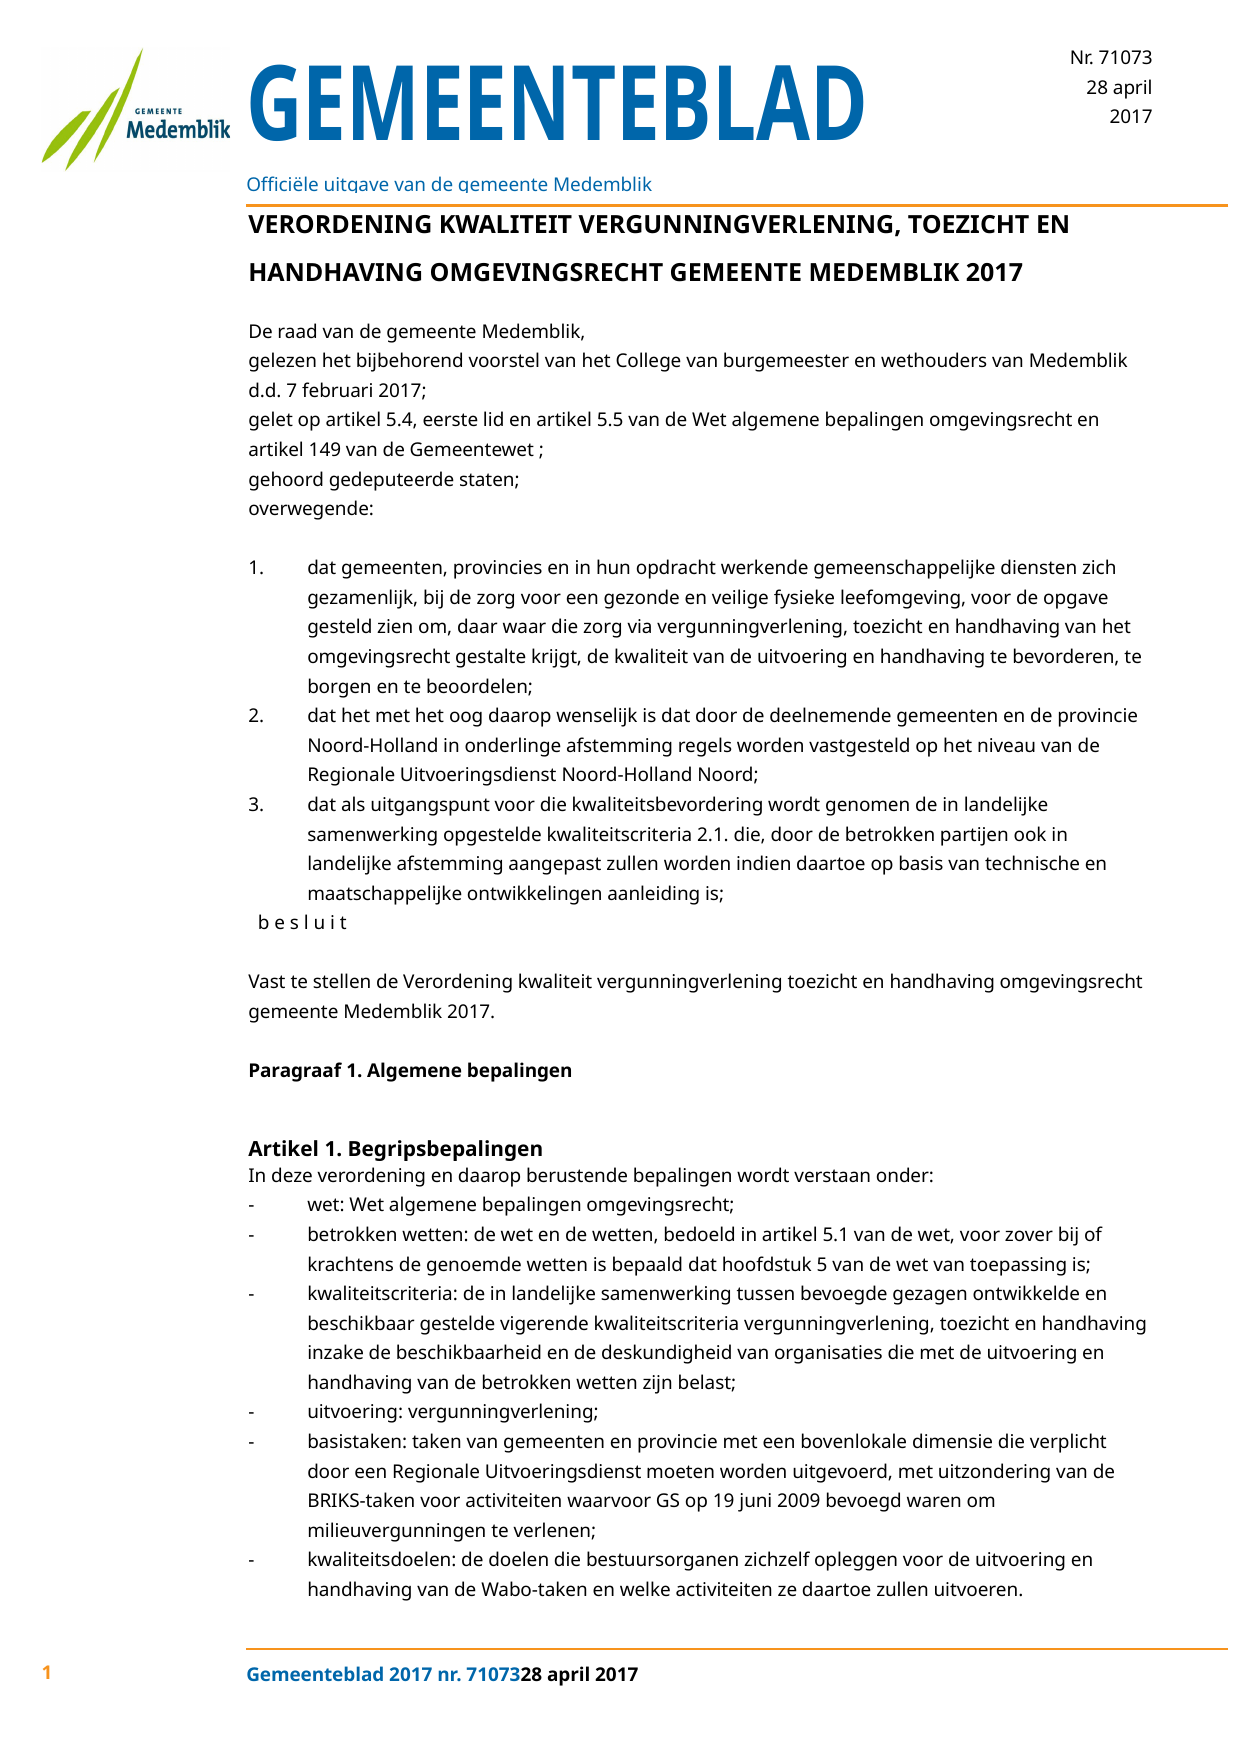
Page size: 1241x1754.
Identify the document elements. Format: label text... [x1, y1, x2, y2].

text overwegende: [248, 495, 1152, 521]
list kwaliteitscriteria: de in landelijke samenwerking tussen bevoegde gezagen ontwikkelde en beschikbaar gestelde vigerende kwaliteitscriteria vergunningverlening, toezicht en handhaving inzake de beschikbaarheid en de deskundigheid van organisaties die met de uitvoering en handhaving van de betrokken wetten zijn belast; [248, 1280, 1152, 1395]
text Artikel 1. Begripsbepalingen [248, 1134, 1152, 1162]
list basistaken: taken van gemeenten en provincie met een bovenlokale dimensie die verplicht door een Regionale Uitvoeringsdienst moeten worden uitgevoerd, met uitzondering van de BRIKS-taken voor activiteiten waarvoor GS op 19 juni 2009 bevoegd waren om milieuvergunningen te verlenen; [248, 1428, 1152, 1543]
text gehoord gedeputeerde staten; [248, 466, 1152, 492]
text b e s l u i t [248, 909, 1152, 935]
list wet: Wet algemene bepalingen omgevingsrecht; [248, 1192, 1152, 1217]
text gelezen het bijbehorend voorstel van het College van burgemeester en wethouders van Medemblik d.d. 7 februari 2017; [248, 347, 1152, 403]
list kwaliteitsdoelen: de doelen die bestuursorganen zichzelf opleggen voor de uitvoering en handhaving van de Wabo-taken en welke activiteiten ze daartoe zullen uitvoeren. [248, 1547, 1152, 1602]
list dat als uitgangspunt voor die kwaliteitsbevordering wordt genomen de in landelijke samenwerking opgestelde kwaliteitscriteria 2.1. die, door de betrokken partijen ook in landelijke afstemming aangepast zullen worden indien daartoe op basis van technische en maatschappelijke ontwikkelingen aanleiding is; [248, 791, 1152, 906]
list betrokken wetten: de wet en de wetten, bedoeld in artikel 5.1 van de wet, voor zover bij of krachtens de genoemde wetten is bepaald dat hoofdstuk 5 van de wet van toepassing is; [248, 1221, 1152, 1277]
text gelet op artikel 5.4, eerste lid en artikel 5.5 van de Wet algemene bepalingen omgevingsrecht en artikel 149 van de Gemeentewet ; [248, 407, 1152, 462]
text Paragraaf 1. Algemene bepalingen [248, 1057, 1152, 1083]
picture [41, 47, 231, 172]
list dat het met het oog daarop wenselijk is dat door de deelnemende gemeenten en de provincie Noord-Holland in onderlinge afstemming regels worden vastgesteld op het niveau van de Regionale Uitvoeringsdienst Noord-Holland Noord; [248, 702, 1152, 787]
text De raad van de gemeente Medemblik, [248, 318, 1152, 344]
list uitvoering: vergunningverlening; [248, 1399, 1152, 1424]
text VERORDENING KWALITEIT VERGUNNINGVERLENING, TOEZICHT EN HANDHAVING OMGEVINGSRECHT GEMEENTE MEDEMBLIK 2017 [248, 207, 1152, 288]
text Vast te stellen de Verordening kwaliteit vergunningverlening toezicht en handhaving omgevingsrecht gemeente Medemblik 2017. [248, 969, 1152, 1024]
list dat gemeenten, provincies en in hun opdracht werkende gemeenschappelijke diensten zich gezamenlijk, bij de zorg voor een gezonde en veilige fysieke leefomgeving, voor de opgave gesteld zien om, daar waar die zorg via vergunningverlening, toezicht en handhaving van het omgevingsrecht gestalte krijgt, de kwaliteit van de uitvoering en handhaving te bevorderen, te borgen en te beoordelen; [248, 554, 1152, 699]
text In deze verordening en daarop berustende bepalingen wordt verstaan onder: [248, 1162, 1152, 1188]
